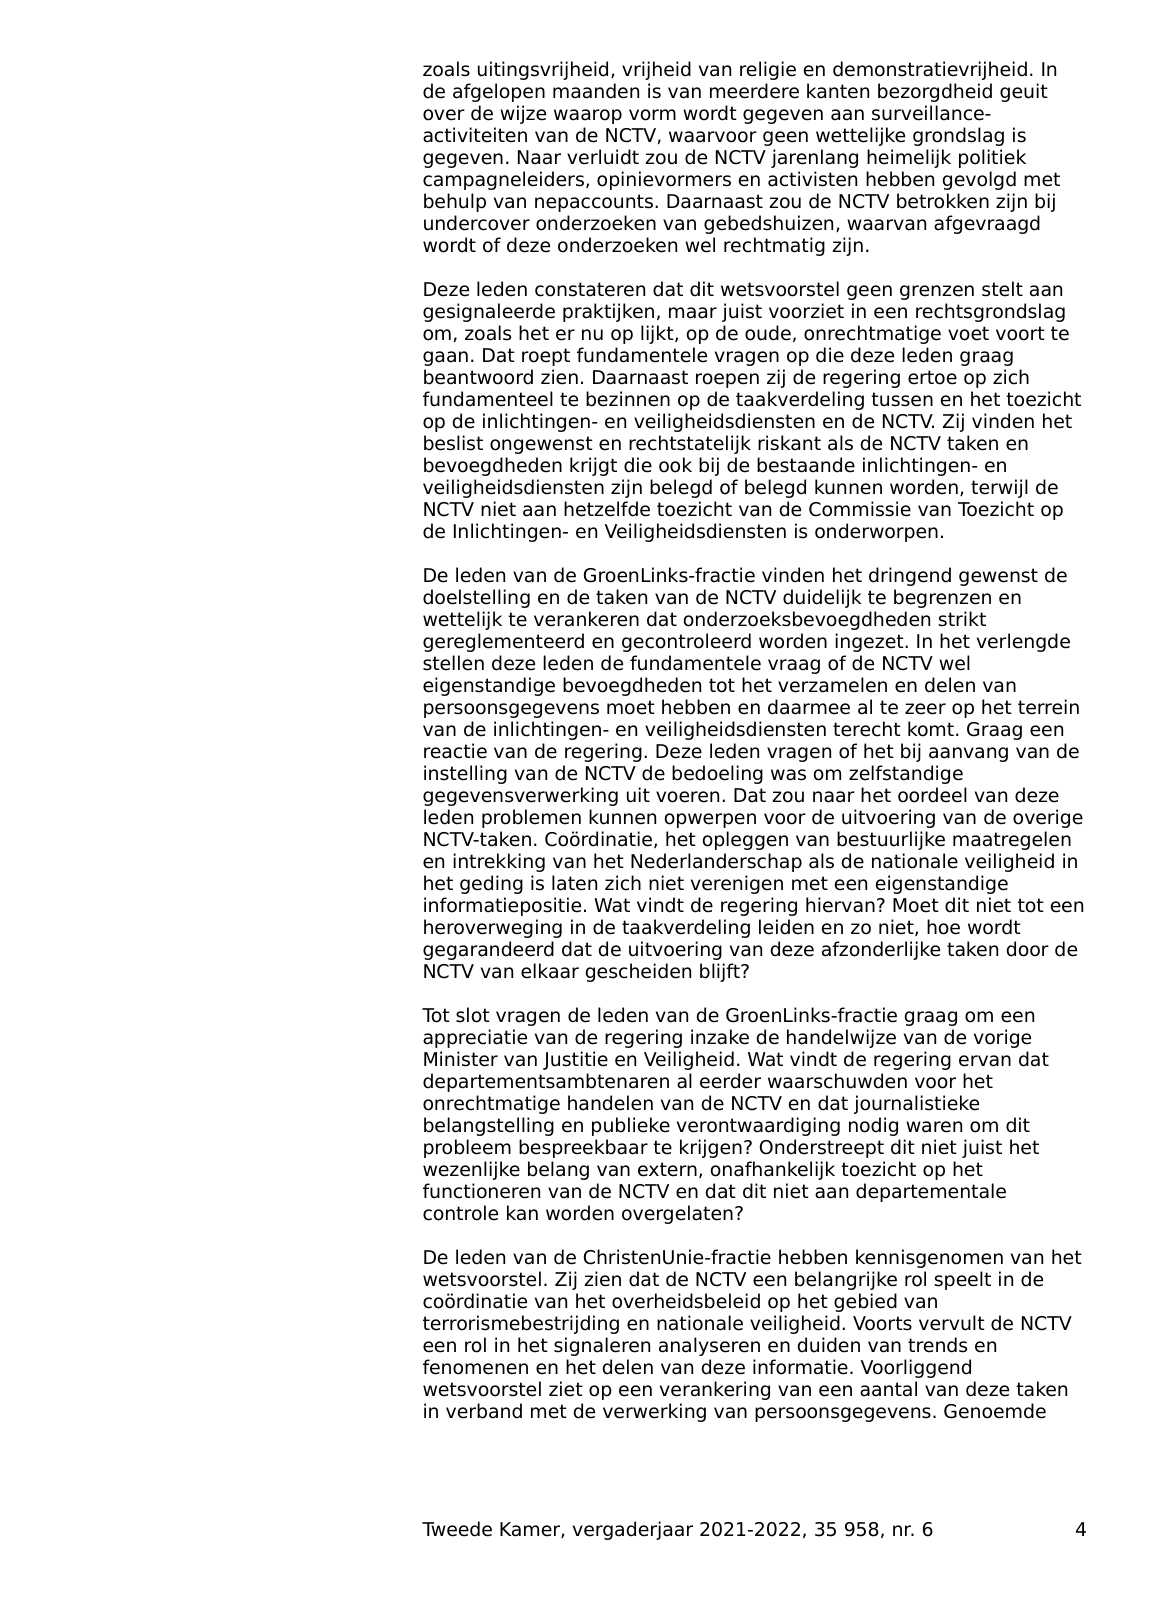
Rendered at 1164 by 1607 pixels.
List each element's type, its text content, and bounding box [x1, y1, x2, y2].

text zoals uitingsvrijheid, vrijheid van religie en demonstratievrijheid. In de afgelopen maanden is van meerdere kanten bezorgdheid geuit over de wijze waarop vorm wordt gegeven aan surveillance-activiteiten van de NCTV, waarvoor geen wettelijke grondslag is gegeven. Naar verluidt zou de NCTV jarenlang heimelijk politiek campagneleiders, opinievormers en activisten hebben gevolgd met behulp van nepaccounts. Daarnaast zou de NCTV betrokken zijn bij undercover onderzoeken van gebedshuizen, waarvan afgevraagd wordt of deze onderzoeken wel rechtmatig zijn. [422, 59, 1087, 257]
text De leden van de GroenLinks-fractie vinden het dringend gewenst de doelstelling en de taken van de NCTV duidelijk te begrenzen en wettelijk te verankeren dat onderzoeksbevoegdheden strikt gereglementeerd en gecontroleerd worden ingezet. In het verlengde stellen deze leden de fundamentele vraag of de NCTV wel eigenstandige bevoegdheden tot het verzamelen en delen van persoonsgegevens moet hebben en daarmee al te zeer op het terrein van de inlichtingen- en veiligheidsdiensten terecht komt. Graag een reactie van de regering. Deze leden vragen of het bij aanvang van de instelling van de NCTV de bedoeling was om zelfstandige gegevensverwerking uit voeren. Dat zou naar het oordeel van deze leden problemen kunnen opwerpen voor de uitvoering van de overige NCTV-taken. Coördinatie, het opleggen van bestuurlijke maatregelen en intrekking van het Nederlanderschap als de nationale veiligheid in het geding is laten zich niet verenigen met een eigenstandige informatiepositie. Wat vindt de regering hiervan? Moet dit niet tot een heroverweging in de taakverdeling leiden en zo niet, hoe wordt gegarandeerd dat de uitvoering van deze afzonderlijke taken door de NCTV van elkaar gescheiden blijft? [422, 565, 1087, 983]
text Deze leden constateren dat dit wetsvoorstel geen grenzen stelt aan gesignaleerde praktijken, maar juist voorziet in een rechtsgrondslag om, zoals het er nu op lijkt, op de oude, onrechtmatige voet voort te gaan. Dat roept fundamentele vragen op die deze leden graag beantwoord zien. Daarnaast roepen zij de regering ertoe op zich fundamenteel te bezinnen op de taakverdeling tussen en het toezicht op de inlichtingen- en veiligheidsdiensten en de NCTV. Zij vinden het beslist ongewenst en rechtstatelijk riskant als de NCTV taken en bevoegdheden krijgt die ook bij de bestaande inlichtingen- en veiligheidsdiensten zijn belegd of belegd kunnen worden, terwijl de NCTV niet aan hetzelfde toezicht van de Commissie van Toezicht op de Inlichtingen- en Veiligheidsdiensten is onderworpen. [422, 279, 1087, 543]
text Tot slot vragen de leden van de GroenLinks-fractie graag om een appreciatie van de regering inzake de handelwijze van de vorige Minister van Justitie en Veiligheid. Wat vindt de regering ervan dat departementsambtenaren al eerder waarschuwden voor het onrechtmatige handelen van de NCTV en dat journalistieke belangstelling en publieke verontwaardiging nodig waren om dit probleem bespreekbaar te krijgen? Onderstreept dit niet juist het wezenlijke belang van extern, onafhankelijk toezicht op het functioneren van de NCTV en dat dit niet aan departementale controle kan worden overgelaten? [422, 1005, 1087, 1224]
text De leden van de ChristenUnie-fractie hebben kennisgenomen van het wetsvoorstel. Zij zien dat de NCTV een belangrijke rol speelt in de coördinatie van het overheidsbeleid op het gebied van terrorismebestrijding en nationale veiligheid. Voorts vervult de NCTV een rol in het signaleren analyseren en duiden van trends en fenomenen en het delen van deze informatie. Voorliggend wetsvoorstel ziet op een verankering van een aantal van deze taken in verband met de verwerking van persoonsgegevens. Genoemde [422, 1247, 1087, 1423]
